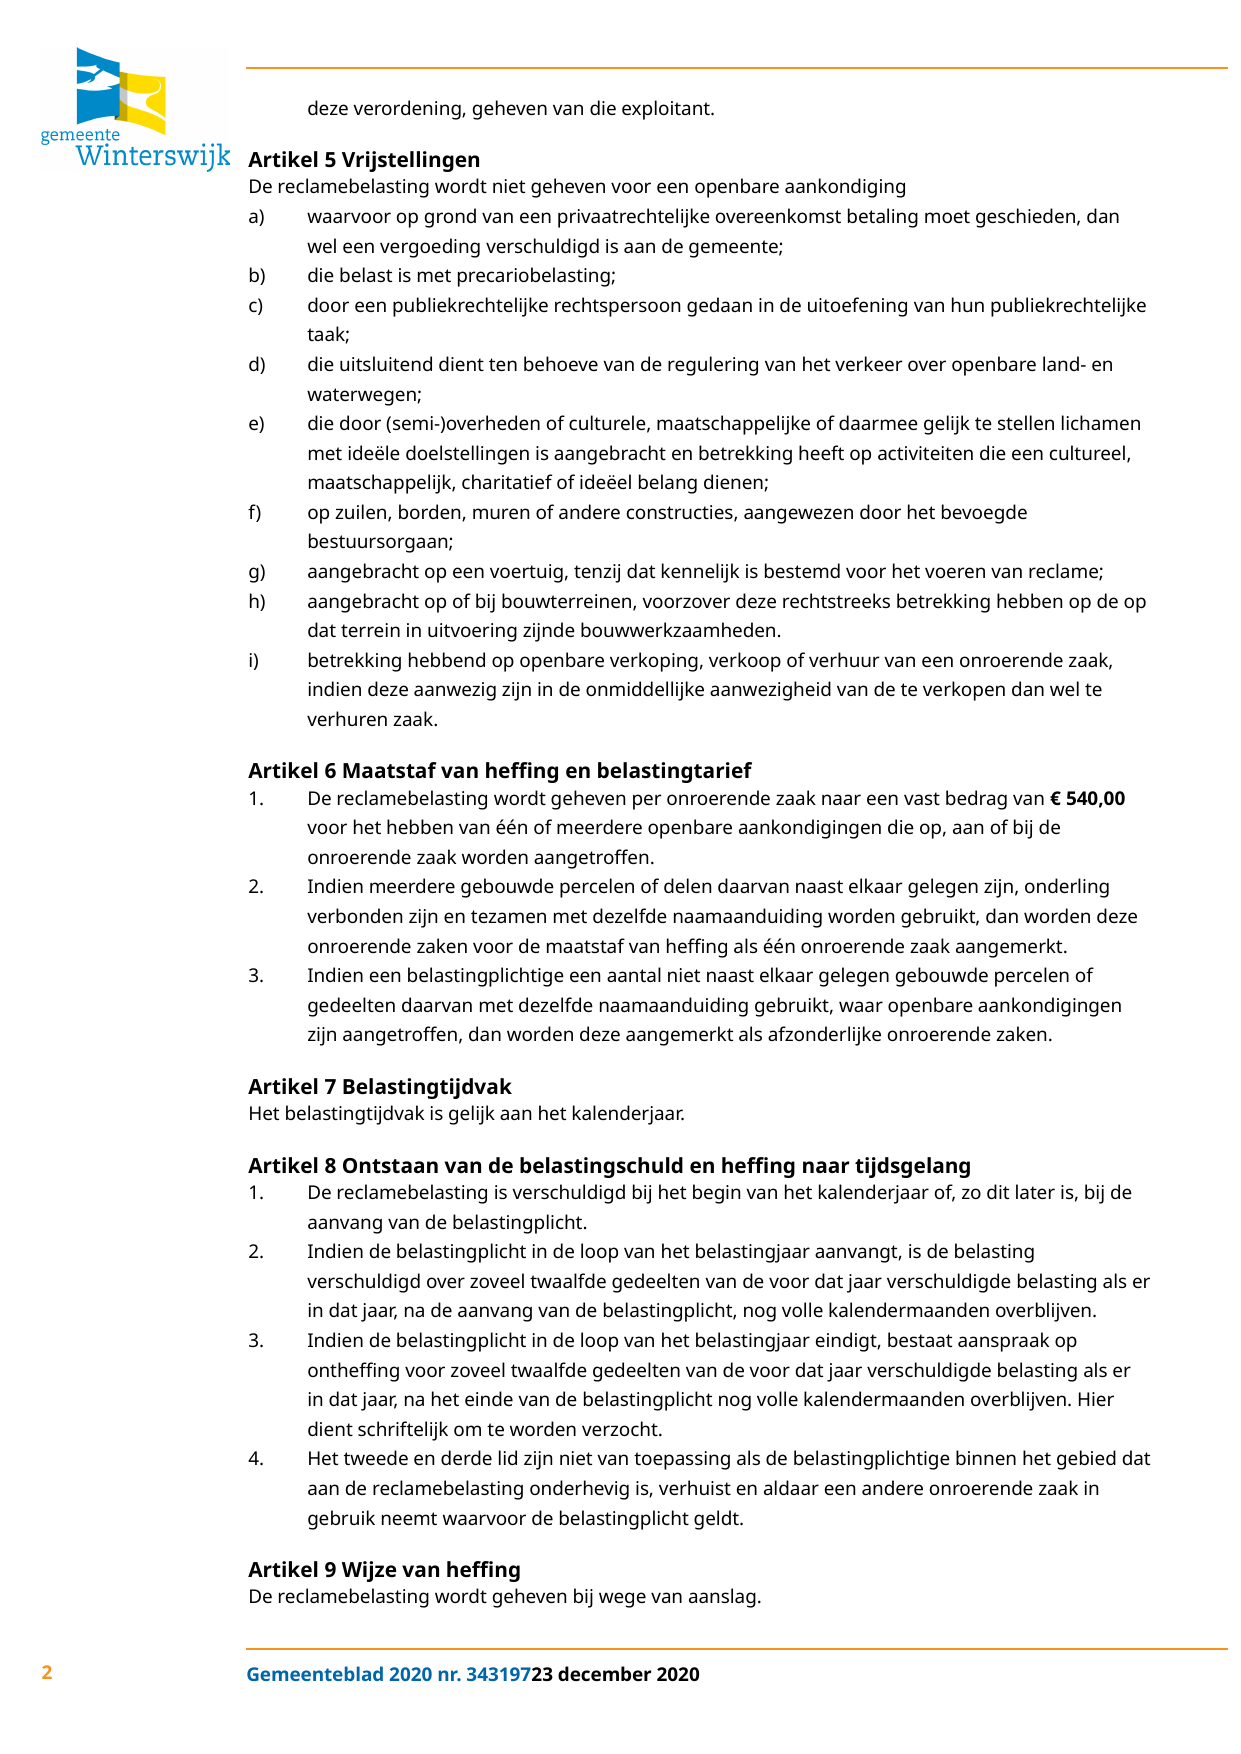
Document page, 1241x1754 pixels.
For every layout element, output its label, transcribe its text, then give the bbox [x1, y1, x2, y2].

list door een publiekrechtelijke rechtspersoon gedaan in de uitoefening van hun publiekrechtelijke taak; [248, 292, 1152, 347]
text De reclamebelasting wordt geheven bij wege van aanslag. [248, 1584, 1152, 1609]
list betrekking hebbend op openbare verkoping, verkoop of verhuur van een onroerende zaak, indien deze aanwezig zijn in de onmiddellijke aanwezigheid van de te verkopen dan wel te verhuren zaak. [248, 647, 1152, 732]
picture [225, 153, 231, 162]
list die belast is met precariobelasting; [248, 262, 1152, 288]
list deze verordening, geheven van die exploitant. [248, 95, 1152, 121]
picture [41, 47, 231, 172]
list Indien meerdere gebouwde percelen of delen daarvan naast elkaar gelegen zijn, onderling verbonden zijn en tezamen met dezelfde naamaanduiding worden gebruikt, dan worden deze onroerende zaken voor de maatstaf van heffing als één onroerende zaak aangemerkt. [248, 874, 1152, 959]
list De reclamebelasting wordt geheven per onroerende zaak naar een vast bedrag van € 540,00 voor het hebben van één of meerdere openbare aankondigingen die op, aan of bij de onroerende zaak worden aangetroffen. [248, 785, 1152, 870]
list De reclamebelasting is verschuldigd bij het begin van het kalenderjaar of, zo dit later is, bij de aanvang van de belastingplicht. [248, 1179, 1152, 1235]
text Artikel 5 Vrijstellingen [248, 145, 1152, 174]
text Het belastingtijdvak is gelijk aan het kalenderjaar. [248, 1101, 1152, 1126]
list aangebracht op of bij bouwterreinen, voorzover deze rechtstreeks betrekking hebben op de op dat terrein in uitvoering zijnde bouwwerkzaamheden. [248, 588, 1152, 643]
list op zuilen, borden, muren of andere constructies, aangewezen door het bevoegde bestuursorgaan; [248, 499, 1152, 554]
text Artikel 9 Wijze van heffing [248, 1555, 1152, 1584]
list Indien de belastingplicht in de loop van het belastingjaar aanvangt, is de belasting verschuldigd over zoveel twaalfde gedeelten van de voor dat jaar verschuldigde belasting als er in dat jaar, na de aanvang van de belastingplicht, nog volle kalendermaanden overblijven. [248, 1238, 1152, 1323]
text Artikel 6 Maatstaf van heffing en belastingtarief [248, 757, 1152, 785]
list Indien de belastingplicht in de loop van het belastingjaar eindigt, bestaat aanspraak op ontheffing voor zoveel twaalfde gedeelten van de voor dat jaar verschuldigde belasting als er in dat jaar, na het einde van de belastingplicht nog volle kalendermaanden overblijven. Hier dient schriftelijk om te worden verzocht. [248, 1327, 1152, 1442]
text De reclamebelasting wordt niet geheven voor een openbare aankondiging [248, 174, 1152, 199]
list Het tweede en derde lid zijn niet van toepassing als de belastingplichtige binnen het gebied dat aan de reclamebelasting onderhevig is, verhuist en aldaar een andere onroerende zaak in gebruik neemt waarvoor de belastingplicht geldt. [248, 1446, 1152, 1531]
text Artikel 8 Ontstaan van de belastingschuld en heffing naar tijdsgelang [248, 1151, 1152, 1179]
list waarvoor op grond van een privaatrechtelijke overeenkomst betaling moet geschieden, dan wel een vergoeding verschuldigd is aan de gemeente; [248, 203, 1152, 258]
list Indien een belastingplichtige een aantal niet naast elkaar gelegen gebouwde percelen of gedeelten daarvan met dezelfde naamaanduiding gebruikt, waar openbare aankondigingen zijn aangetroffen, dan worden deze aangemerkt als afzonderlijke onroerende zaken. [248, 962, 1152, 1047]
list aangebracht op een voertuig, tenzij dat kennelijk is bestemd voor het voeren van reclame; [248, 558, 1152, 584]
text Artikel 7 Belastingtijdvak [248, 1072, 1152, 1101]
list die uitsluitend dient ten behoeve van de regulering van het verkeer over openbare land- en waterwegen; [248, 351, 1152, 406]
list die door (semi-)overheden of culturele, maatschappelijke of daarmee gelijk te stellen lichamen met ideële doelstellingen is aangebracht en betrekking heeft op activiteiten die een cultureel, maatschappelijk, charitatief of ideëel belang dienen; [248, 410, 1152, 495]
